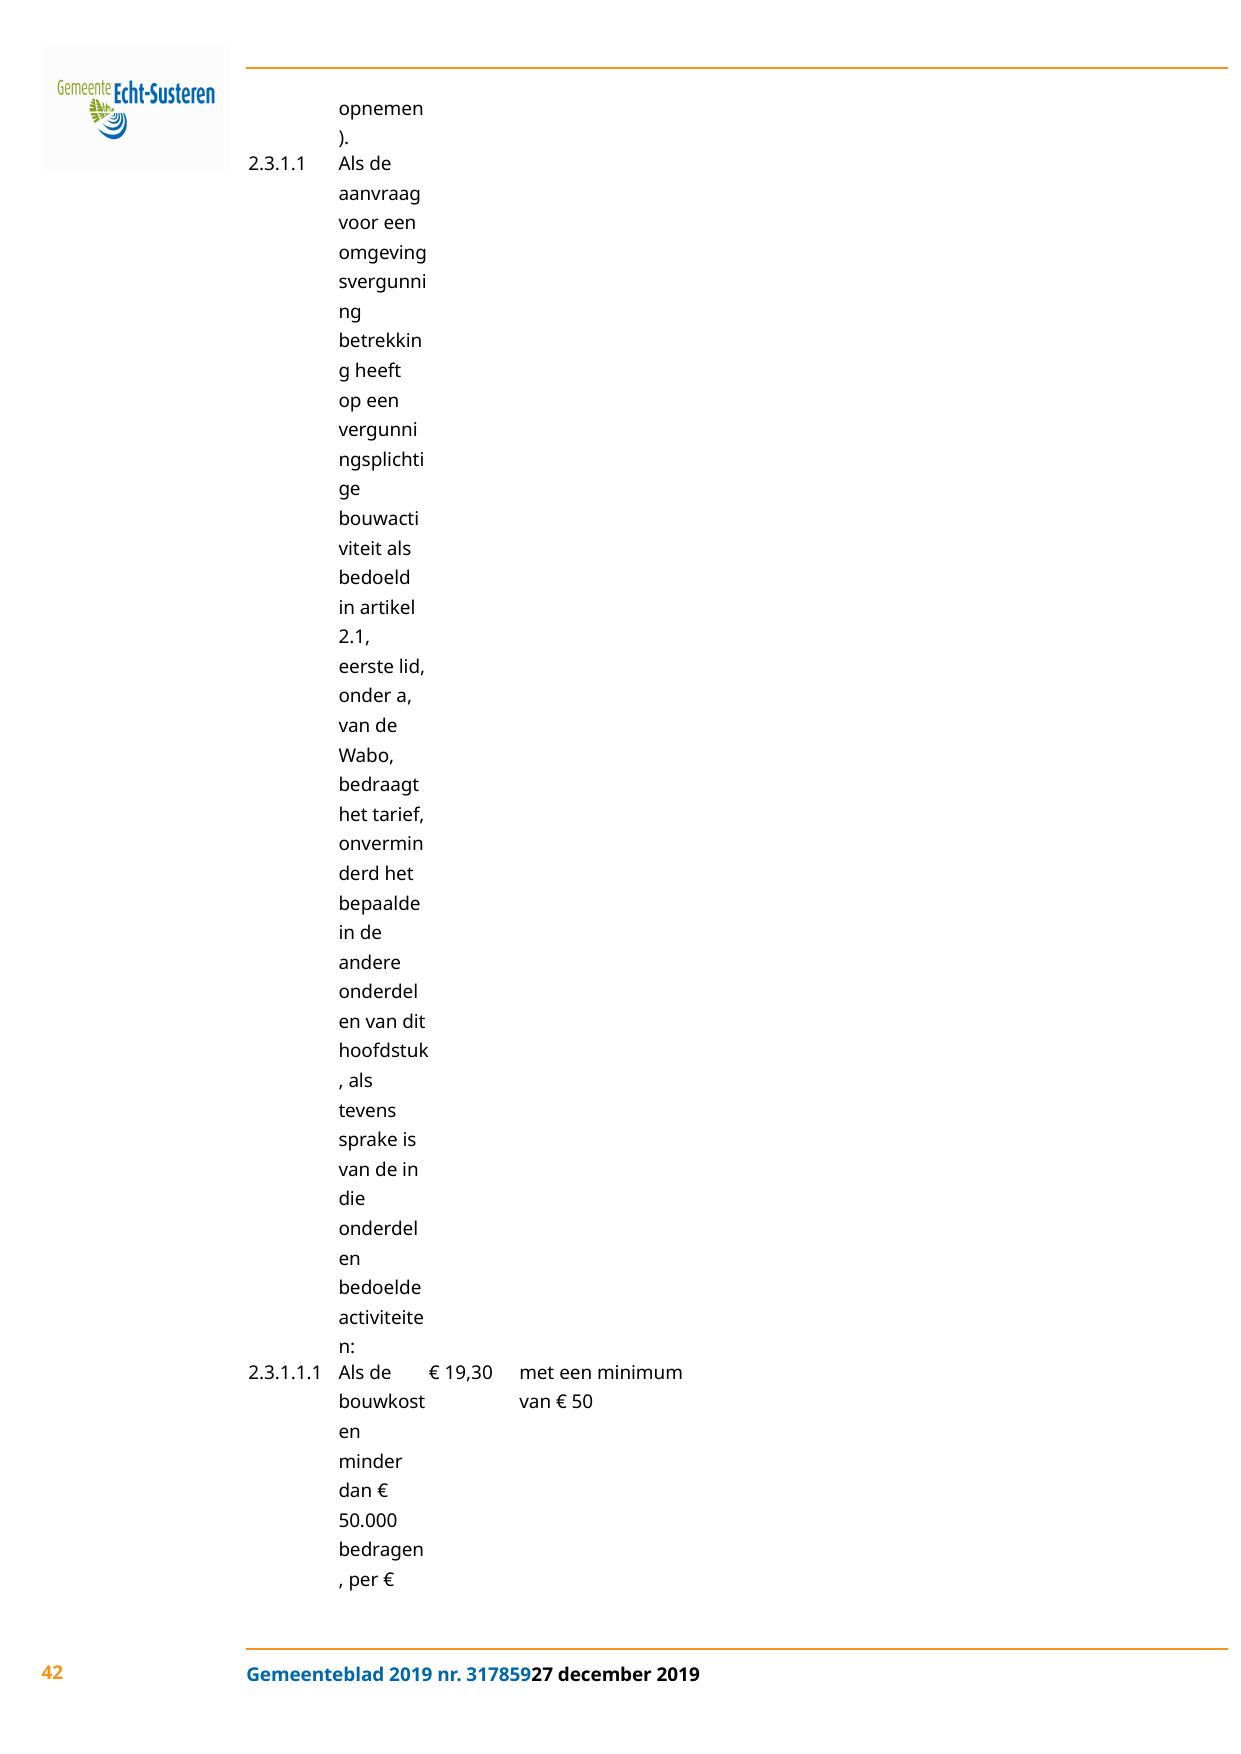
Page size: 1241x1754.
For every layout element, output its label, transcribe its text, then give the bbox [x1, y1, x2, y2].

table_cell [429, 95, 519, 150]
table_cell opnemen). [338, 95, 429, 150]
table_cell [519, 95, 700, 150]
picture [41, 47, 231, 172]
table_cell [519, 150, 700, 1359]
table_cell Als de aanvraag voor een omgevingsvergunning betrekking heeft op een vergunningsplichtige bouwactiviteit als bedoeld in artikel 2.1, eerste lid, onder a, van de Wabo, bedraagt het tarief, onverminderd het bepaalde in de andere onderdelen van dit hoofdstuk, als tevens sprake is van de in die onderdelen bedoelde activiteiten: [338, 150, 429, 1359]
table_cell 2.3.1.1 [248, 150, 338, 1359]
table_cell Als de bouwkosten minder dan € 50.000 bedragen, per € [338, 1359, 429, 1592]
table_cell met een minimum van € 50 [519, 1359, 700, 1592]
table_cell 2.3.1.1.1 [248, 1359, 338, 1592]
table_cell [248, 95, 338, 150]
table_cell [429, 150, 519, 1359]
table_cell € 19,30 [429, 1359, 519, 1592]
